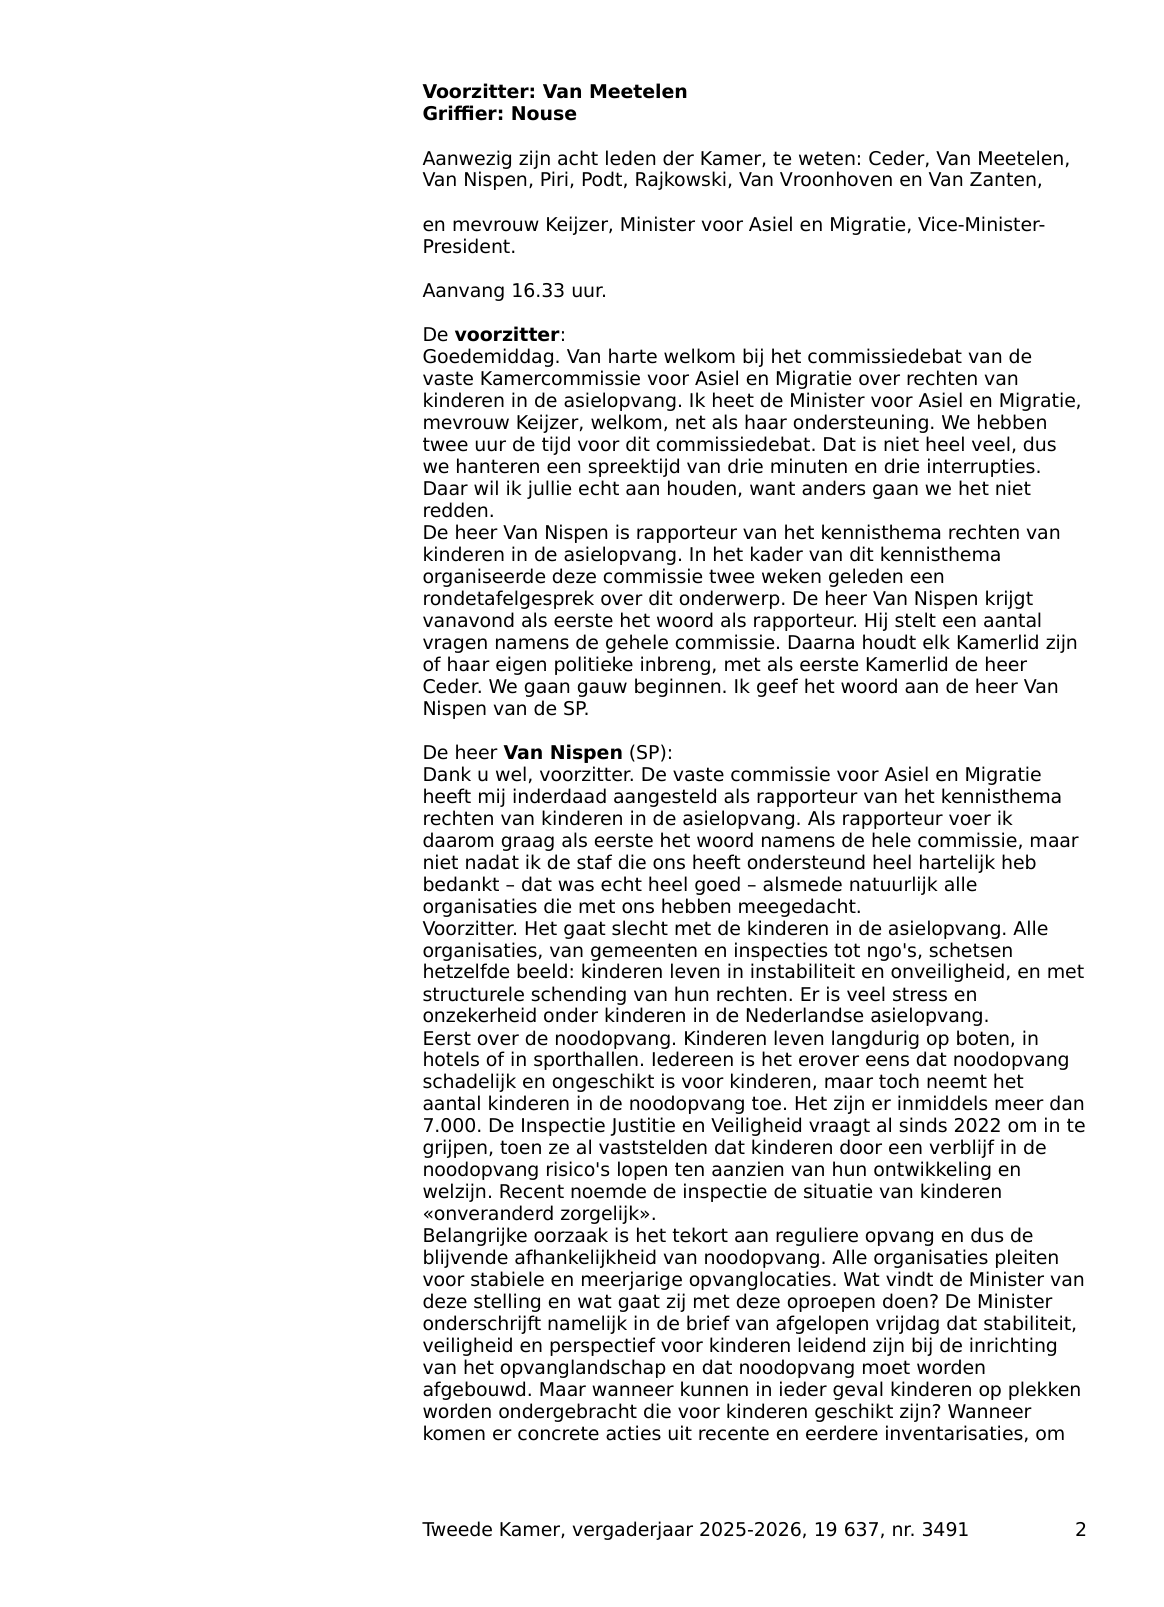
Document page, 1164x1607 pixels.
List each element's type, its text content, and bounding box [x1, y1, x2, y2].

text Eerst over de noodopvang. Kinderen leven langdurig op boten, in hotels of in sporthallen. Iedereen is het erover eens dat noodopvang schadelijk en ongeschikt is voor kinderen, maar toch neemt het aantal kinderen in de noodopvang toe. Het zijn er inmiddels meer dan 7.000. De Inspectie Justitie en Veiligheid vraagt al sinds 2022 om in te grijpen, toen ze al vaststelden dat kinderen door een verblijf in de noodopvang risico's lopen ten aanzien van hun ontwikkeling en welzijn. Recent noemde de inspectie de situatie van kinderen «onveranderd zorgelijk». [422, 1027, 1087, 1225]
text Dank u wel, voorzitter. De vaste commissie voor Asiel en Migratie heeft mij inderdaad aangesteld als rapporteur van het kennisthema rechten van kinderen in de asielopvang. Als rapporteur voer ik daarom graag als eerste het woord namens de hele commissie, maar niet nadat ik de staf die ons heeft ondersteund heel hartelijk heb bedankt – dat was echt heel goed – alsmede natuurlijk alle organisaties die met ons hebben meegedacht. [422, 764, 1087, 917]
text en mevrouw Keijzer, Minister voor Asiel en Migratie, Vice-Minister-President. [422, 213, 1087, 257]
text Belangrijke oorzaak is het tekort aan reguliere opvang en dus de blijvende afhankelijkheid van noodopvang. Alle organisaties pleiten voor stabiele en meerjarige opvanglocaties. Wat vindt de Minister van deze stelling en wat gaat zij met deze oproepen doen? De Minister onderschrijft namelijk in de brief van afgelopen vrijdag dat stabiliteit, veiligheid en perspectief voor kinderen leidend zijn bij de inrichting van het opvanglandschap en dat noodopvang moet worden afgebouwd. Maar wanneer kunnen in ieder geval kinderen op plekken worden ondergebracht die voor kinderen geschikt zijn? Wanneer komen er concrete acties uit recente en eerdere inventarisaties, om [422, 1225, 1087, 1445]
text Aanvang 16.33 uur. [422, 280, 1087, 302]
text Griffier: Nouse [422, 103, 1087, 125]
text De voorzitter: [422, 324, 1087, 346]
text Voorzitter. Het gaat slecht met de kinderen in de asielopvang. Alle organisaties, van gemeenten en inspecties tot ngo's, schetsen hetzelfde beeld: kinderen leven in instabiliteit en onveiligheid, en met structurele schending van hun rechten. Er is veel stress en onzekerheid onder kinderen in de Nederlandse asielopvang. [422, 917, 1087, 1027]
text Voorzitter: Van Meetelen [422, 81, 1087, 103]
text Aanwezig zijn acht leden der Kamer, te weten: Ceder, Van Meetelen, Van Nispen, Piri, Podt, Rajkowski, Van Vroonhoven en Van Zanten, [422, 147, 1087, 191]
text De heer Van Nispen is rapporteur van het kennisthema rechten van kinderen in de asielopvang. In het kader van dit kennisthema organiseerde deze commissie twee weken geleden een rondetafelgesprek over dit onderwerp. De heer Van Nispen krijgt vanavond als eerste het woord als rapporteur. Hij stelt een aantal vragen namens de gehele commissie. Daarna houdt elk Kamerlid zijn of haar eigen politieke inbreng, met als eerste Kamerlid de heer Ceder. We gaan gauw beginnen. Ik geef het woord aan de heer Van Nispen van de SP. [422, 522, 1087, 719]
text Goedemiddag. Van harte welkom bij het commissiedebat van de vaste Kamercommissie voor Asiel en Migratie over rechten van kinderen in de asielopvang. Ik heet de Minister voor Asiel en Migratie, mevrouw Keijzer, welkom, net als haar ondersteuning. We hebben twee uur de tijd voor dit commissiedebat. Dat is niet heel veel, dus we hanteren een spreektijd van drie minuten en drie interrupties. Daar wil ik jullie echt aan houden, want anders gaan we het niet redden. [422, 346, 1087, 522]
text De heer Van Nispen (SP): [422, 742, 1087, 764]
